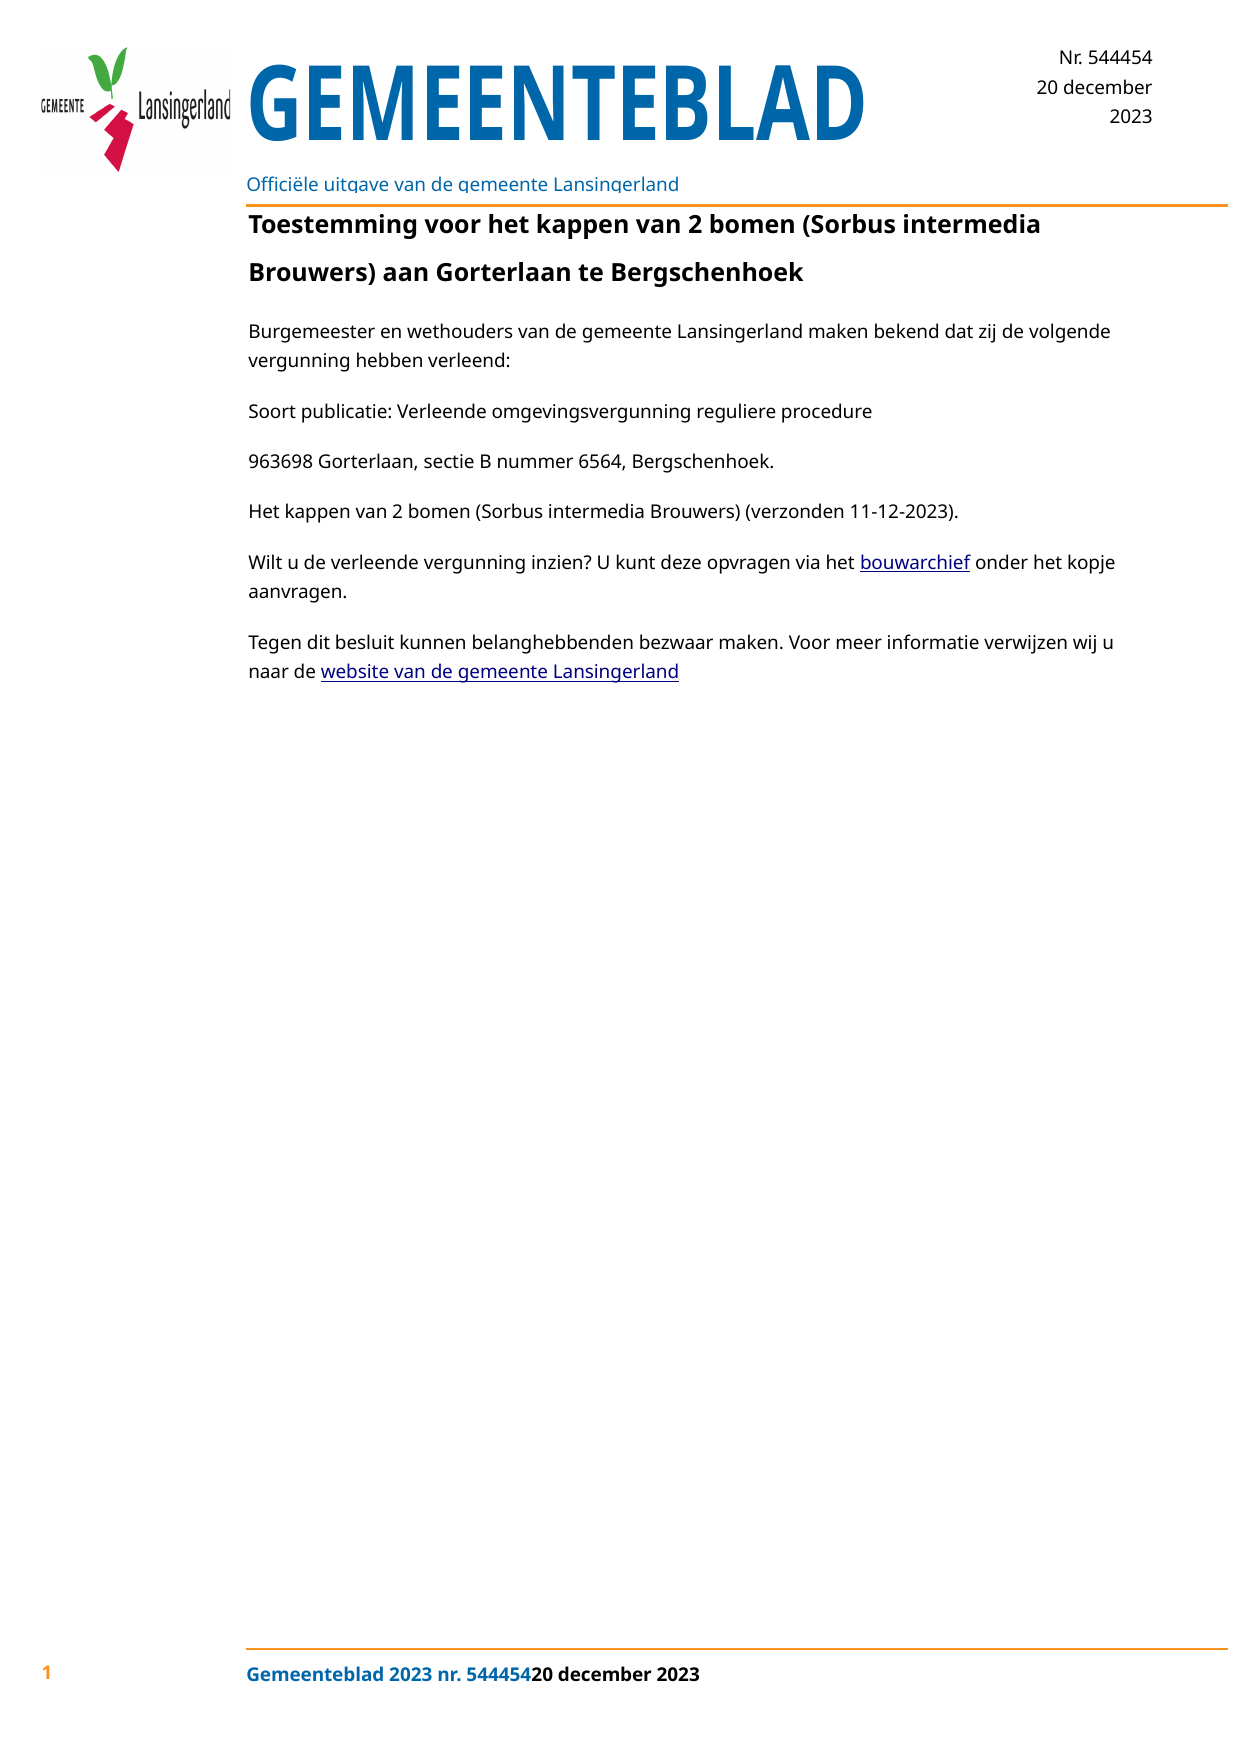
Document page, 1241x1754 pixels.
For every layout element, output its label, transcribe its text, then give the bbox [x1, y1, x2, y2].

text Wilt u de verleende vergunning inzien? U kunt deze opvragen via het bouwarchief onder het kopje aanvragen. [248, 549, 1152, 604]
text Soort publicatie: Verleende omgevingsvergunning reguliere procedure [248, 398, 1152, 424]
picture [41, 47, 231, 172]
text Tegen dit besluit kunnen belanghebbenden bezwaar maken. Voor meer informatie verwijzen wij u naar de website van de gemeente Lansingerland [248, 629, 1152, 684]
text Toestemming voor het kappen van 2 bomen (Sorbus intermedia Brouwers) aan Gorterlaan te Bergschenhoek [248, 207, 1152, 288]
text 963698 Gorterlaan, sectie B nummer 6564, Bergschenhoek. [248, 448, 1152, 474]
text Burgemeester en wethouders van de gemeente Lansingerland maken bekend dat zij de volgende vergunning hebben verleend: [248, 318, 1152, 373]
text Het kappen van 2 bomen (Sorbus intermedia Brouwers) (verzonden 11-12-2023). [248, 499, 1152, 524]
